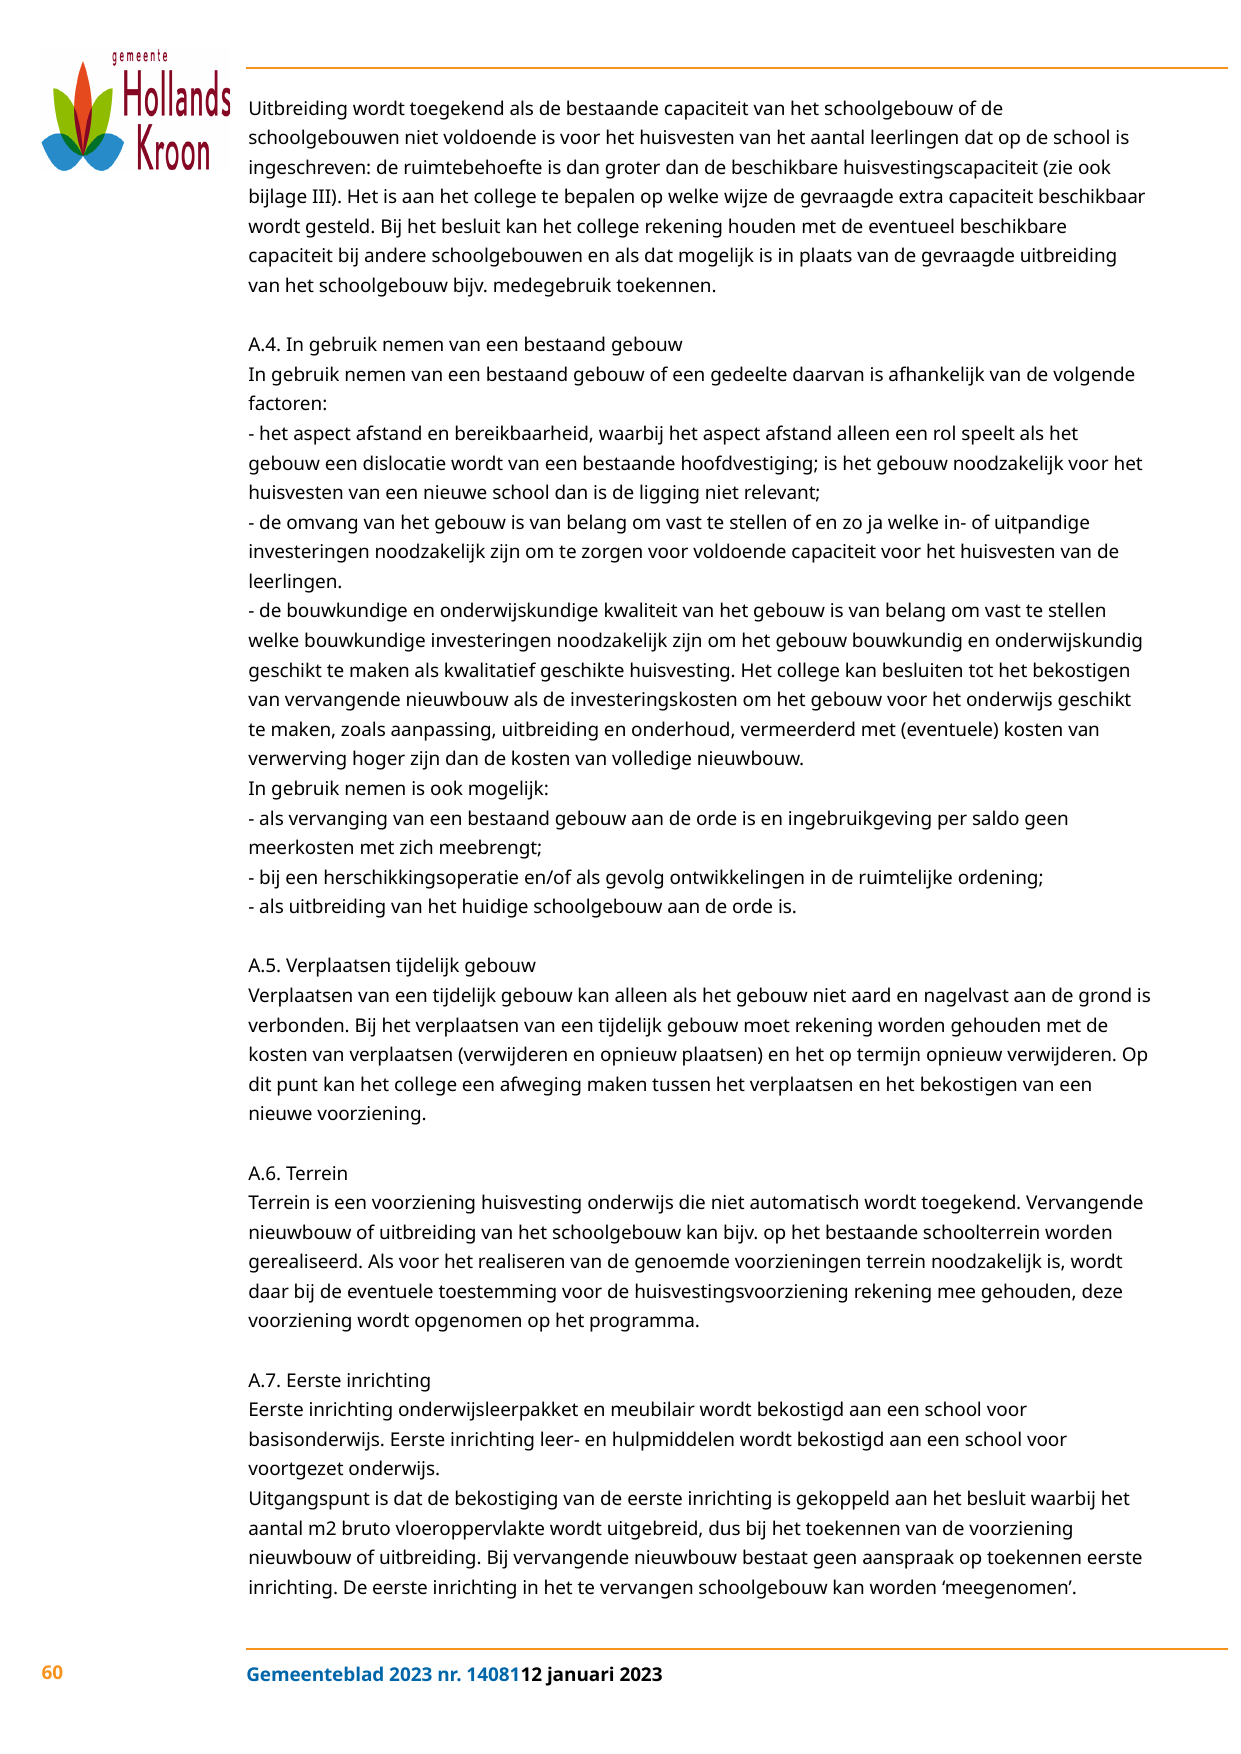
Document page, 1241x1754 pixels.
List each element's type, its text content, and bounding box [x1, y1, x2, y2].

picture [41, 47, 231, 172]
text Uitgangspunt is dat de bekostiging van de eerste inrichting is gekoppeld aan het besluit waarbij het aantal m2 bruto vloeroppervlakte wordt uitgebreid, dus bij het toekennen van de voorziening nieuwbouw of uitbreiding. Bij vervangende nieuwbouw bestaat geen aanspraak op toekennen eerste inrichting. De eerste inrichting in het te vervangen schoolgebouw kan worden ‘meegenomen’. [248, 1485, 1152, 1600]
text A.6. Terrein [248, 1160, 1152, 1186]
text Verplaatsen van een tijdelijk gebouw kan alleen als het gebouw niet aard en nagelvast aan de grond is verbonden. Bij het verplaatsen van een tijdelijk gebouw moet rekening worden gehouden met de kosten van verplaatsen (verwijderen en opnieuw plaatsen) en het op termijn opnieuw verwijderen. Op dit punt kan het college een afweging maken tussen het verplaatsen en het bekostigen van een nieuwe voorziening. [248, 982, 1152, 1126]
text In gebruik nemen is ook mogelijk: [248, 775, 1152, 801]
text Eerste inrichting onderwijsleerpakket en meubilair wordt bekostigd aan een school voor basisonderwijs. Eerste inrichting leer- en hulpmiddelen wordt bekostigd aan een school voor voortgezet onderwijs. [248, 1396, 1152, 1481]
text Terrein is een voorziening huisvesting onderwijs die niet automatisch wordt toegekend. Vervangende nieuwbouw of uitbreiding van het schoolgebouw kan bijv. op het bestaande schoolterrein worden gerealiseerd. Als voor het realiseren van de genoemde voorzieningen terrein noodzakelijk is, wordt daar bij de eventuele toestemming voor de huisvestingsvoorziening rekening mee gehouden, deze voorziening wordt opgenomen op het programma. [248, 1189, 1152, 1333]
text - de omvang van het gebouw is van belang om vast te stellen of en zo ja welke in- of uitpandige investeringen noodzakelijk zijn om te zorgen voor voldoende capaciteit voor het huisvesten van de leerlingen. [248, 509, 1152, 594]
text In gebruik nemen van een bestaand gebouw of een gedeelte daarvan is afhankelijk van de volgende factoren: [248, 361, 1152, 416]
text A.5. Verplaatsen tijdelijk gebouw [248, 953, 1152, 978]
text Uitbreiding wordt toegekend als de bestaande capaciteit van het schoolgebouw of de schoolgebouwen niet voldoende is voor het huisvesten van het aantal leerlingen dat op de school is ingeschreven: de ruimtebehoefte is dan groter dan de beschikbare huisvestingscapaciteit (zie ook bijlage III). Het is aan het college te bepalen op welke wijze de gevraagde extra capaciteit beschikbaar wordt gesteld. Bij het besluit kan het college rekening houden met de eventueel beschikbare capaciteit bij andere schoolgebouwen en als dat mogelijk is in plaats van de gevraagde uitbreiding van het schoolgebouw bijv. medegebruik toekennen. [248, 95, 1152, 298]
text A.4. In gebruik nemen van een bestaand gebouw [248, 331, 1152, 357]
text - de bouwkundige en onderwijskundige kwaliteit van het gebouw is van belang om vast te stellen welke bouwkundige investeringen noodzakelijk zijn om het gebouw bouwkundig en onderwijskundig geschikt te maken als kwalitatief geschikte huisvesting. Het college kan besluiten tot het bekostigen van vervangende nieuwbouw als de investeringskosten om het gebouw voor het onderwijs geschikt te maken, zoals aanpassing, uitbreiding en onderhoud, vermeerderd met (eventuele) kosten van verwerving hoger zijn dan de kosten van volledige nieuwbouw. [248, 598, 1152, 771]
text - bij een herschikkingsoperatie en/of als gevolg ontwikkelingen in de ruimtelijke ordening; [248, 864, 1152, 890]
text - het aspect afstand en bereikbaarheid, waarbij het aspect afstand alleen een rol speelt als het gebouw een dislocatie wordt van een bestaande hoofdvestiging; is het gebouw noodzakelijk voor het huisvesten van een nieuwe school dan is de ligging niet relevant; [248, 420, 1152, 505]
text A.7. Eerste inrichting [248, 1367, 1152, 1393]
text - als uitbreiding van het huidige schoolgebouw aan de orde is. [248, 893, 1152, 919]
text - als vervanging van een bestaand gebouw aan de orde is en ingebruikgeving per saldo geen meerkosten met zich meebrengt; [248, 805, 1152, 860]
